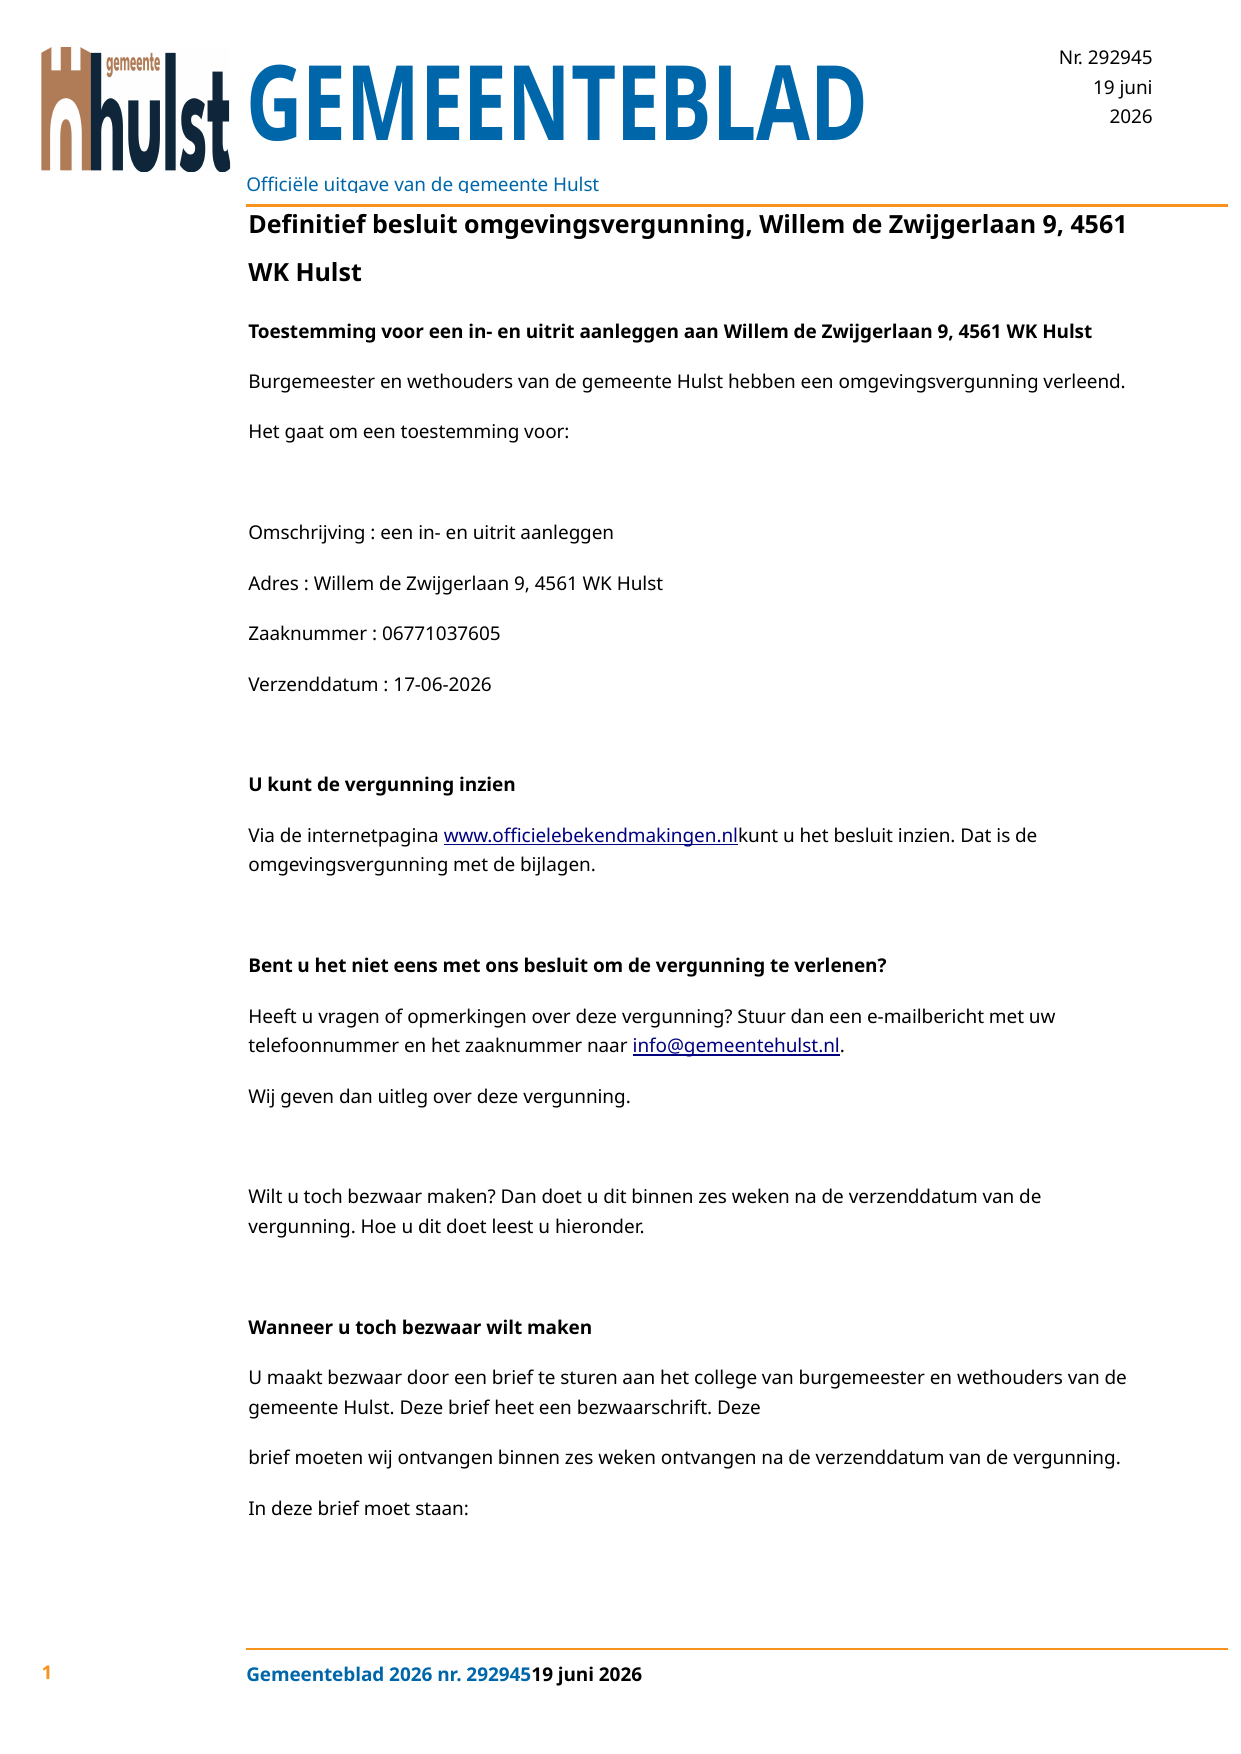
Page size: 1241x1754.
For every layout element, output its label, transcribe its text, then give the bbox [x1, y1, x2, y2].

text Wij geven dan uitleg over deze vergunning. [248, 1083, 1152, 1109]
text Zaaknummer : 06771037605 [248, 620, 1152, 646]
text Toestemming voor een in- en uitrit aanleggen aan Willem de Zwijgerlaan 9, 4561 WK Hulst [248, 318, 1152, 344]
text In deze brief moet staan: [248, 1495, 1152, 1521]
picture [41, 47, 231, 172]
text brief moeten wij ontvangen binnen zes weken ontvangen na de verzenddatum van de vergunning. [248, 1444, 1152, 1470]
text Verzenddatum : 17-06-2026 [248, 671, 1152, 697]
text U maakt bezwaar door een brief te sturen aan het college van burgemeester en wethouders van de gemeente Hulst. Deze brief heet een bezwaarschrift. Deze [248, 1364, 1152, 1420]
text Via de internetpagina www.officielebekendmakingen.nlkunt u het besluit inzien. Dat is de omgevingsvergunning met de bijlagen. [248, 822, 1152, 877]
text Definitief besluit omgevingsvergunning, Willem de Zwijgerlaan 9, 4561 WK Hulst [248, 207, 1152, 288]
text Wanneer u toch bezwaar wilt maken [248, 1314, 1152, 1340]
text Omschrijving : een in- en uitrit aanleggen [248, 519, 1152, 545]
text Heeft u vragen of opmerkingen over deze vergunning? Stuur dan een e-mailbericht met uw telefoonnummer en het zaaknummer naar info@gemeentehulst.nl. [248, 1003, 1152, 1058]
text Het gaat om een toestemming voor: [248, 419, 1152, 444]
text Adres : Willem de Zwijgerlaan 9, 4561 WK Hulst [248, 570, 1152, 596]
text U kunt de vergunning inzien [248, 772, 1152, 797]
text Burgemeester en wethouders van de gemeente Hulst hebben een omgevingsvergunning verleend. [248, 368, 1152, 394]
text Bent u het niet eens met ons besluit om de vergunning te verlenen? [248, 952, 1152, 978]
text Wilt u toch bezwaar maken? Dan doet u dit binnen zes weken na de verzenddatum van de vergunning. Hoe u dit doet leest u hieronder. [248, 1184, 1152, 1239]
